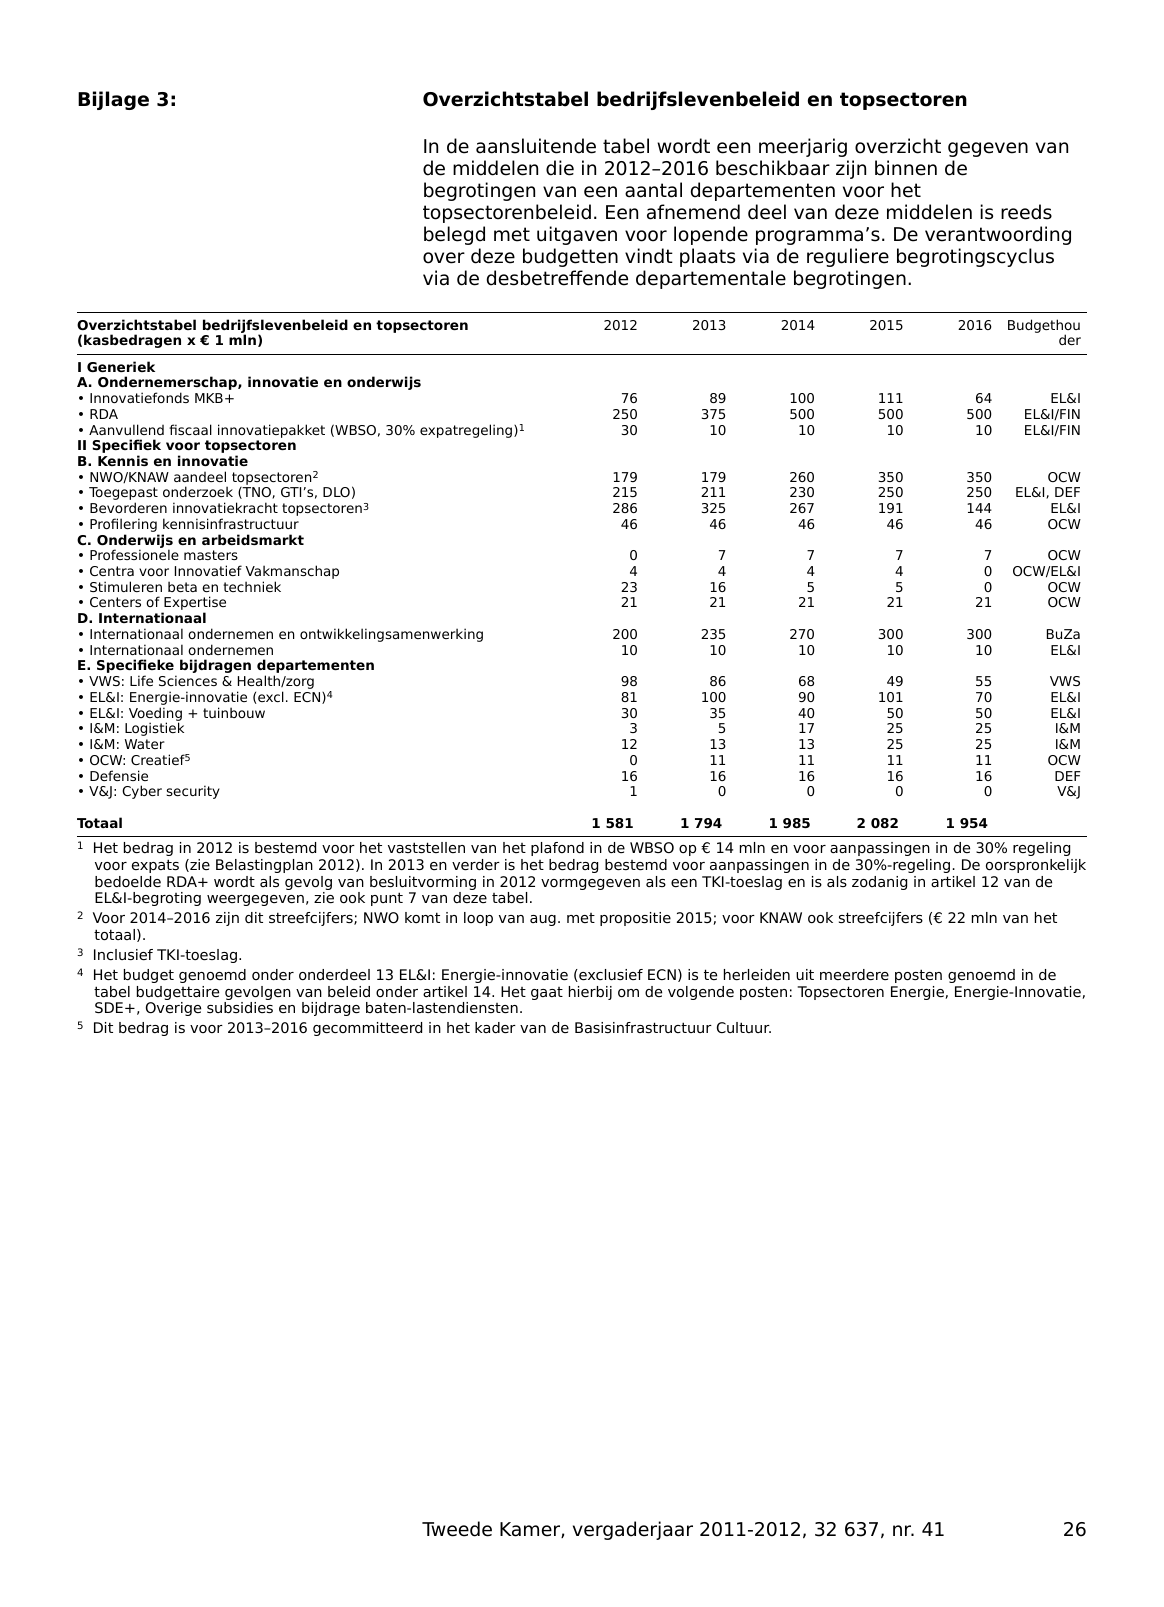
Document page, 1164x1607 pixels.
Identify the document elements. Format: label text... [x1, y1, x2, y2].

table_cell 21 [821, 595, 909, 611]
table_cell EL&I [998, 391, 1087, 407]
table_cell 250 [909, 485, 998, 501]
table_cell EL&I [998, 705, 1087, 721]
table_cell 0 [821, 784, 909, 800]
table_cell [909, 658, 998, 674]
table_cell 270 [732, 627, 821, 642]
table_cell 111 [821, 391, 909, 407]
table_cell 325 [644, 501, 732, 517]
table_cell OCW [998, 580, 1087, 595]
table_cell 100 [732, 391, 821, 407]
table_cell • Aanvullend fiscaal innovatiepakket (WBSO, 30% expatregeling)1 [77, 422, 555, 438]
table_cell [821, 533, 909, 548]
table_cell 81 [555, 690, 644, 705]
table_cell 98 [555, 674, 644, 690]
table_cell 17 [732, 721, 821, 737]
table_cell [998, 816, 1087, 836]
table_cell 21 [909, 595, 998, 611]
table_cell 23 [555, 580, 644, 595]
table_cell 13 [644, 737, 732, 753]
table_cell • I&M: Water [77, 737, 555, 753]
table_cell I&M [998, 721, 1087, 737]
table_cell • NWO/KNAW aandeel topsectoren2 [77, 470, 555, 485]
table_cell 500 [732, 407, 821, 422]
table_cell • Centers of Expertise [77, 595, 555, 611]
table_cell [909, 438, 998, 454]
table_cell 12 [555, 737, 644, 753]
table_cell • I&M: Logistiek [77, 721, 555, 737]
table_cell 16 [555, 768, 644, 784]
table_cell 350 [821, 470, 909, 485]
table_cell • V&J: Cyber security [77, 784, 555, 800]
table_cell 11 [909, 753, 998, 768]
table_cell 1 954 [909, 816, 998, 836]
table_cell • Profilering kennisinfrastructuur [77, 517, 555, 532]
table_cell 179 [555, 470, 644, 485]
table_cell [644, 438, 732, 454]
table_cell [555, 438, 644, 454]
table_cell [909, 355, 998, 375]
table_cell VWS [998, 674, 1087, 690]
table_cell 200 [555, 627, 644, 642]
table_cell 4 [821, 564, 909, 579]
table_cell [555, 355, 644, 375]
table_cell 25 [821, 721, 909, 737]
table_cell 100 [644, 690, 732, 705]
table_cell [998, 454, 1087, 469]
table_cell [732, 611, 821, 627]
table_cell [732, 375, 821, 391]
table_cell 10 [909, 643, 998, 658]
table_cell 1 581 [555, 816, 644, 836]
table_cell [821, 355, 909, 375]
table_cell [821, 375, 909, 391]
table_cell [644, 800, 732, 816]
table_cell 89 [644, 391, 732, 407]
table_cell 215 [555, 485, 644, 501]
table_header Overzichtstabel bedrijfslevenbeleid en topsectoren (kasbedragen x € 1 mln) [77, 313, 555, 354]
table_cell 30 [555, 705, 644, 721]
table_cell [821, 800, 909, 816]
table_cell [998, 658, 1087, 674]
table_cell OCW [998, 517, 1087, 532]
table_cell [644, 658, 732, 674]
table_cell [732, 800, 821, 816]
table_cell [821, 454, 909, 469]
table_cell • Defensie [77, 768, 555, 784]
table_cell [732, 454, 821, 469]
table_cell 21 [644, 595, 732, 611]
table_cell 10 [821, 422, 909, 438]
table_cell EL&I/FIN [998, 407, 1087, 422]
table_cell [909, 454, 998, 469]
table_cell OCW/EL&I [998, 564, 1087, 579]
table_cell C. Onderwijs en arbeidsmarkt [77, 533, 555, 548]
table_cell 0 [555, 753, 644, 768]
table_cell 46 [909, 517, 998, 532]
table_cell • Bevorderen innovatiekracht topsectoren3 [77, 501, 555, 517]
table_cell • EL&I: Voeding + tuinbouw [77, 705, 555, 721]
table_cell 50 [909, 705, 998, 721]
table_cell 2 082 [821, 816, 909, 836]
table_cell 0 [909, 784, 998, 800]
table_cell 7 [821, 548, 909, 564]
table_cell I Generiek [77, 355, 555, 375]
table_cell 35 [644, 705, 732, 721]
table_cell 250 [821, 485, 909, 501]
table_cell [821, 611, 909, 627]
table_cell 46 [555, 517, 644, 532]
table_cell 101 [821, 690, 909, 705]
table_cell [644, 375, 732, 391]
table_cell BuZa [998, 627, 1087, 642]
table_cell • Centra voor Innovatief Vakmanschap [77, 564, 555, 579]
table_cell B. Kennis en innovatie [77, 454, 555, 469]
table_cell • Internationaal ondernemen [77, 643, 555, 658]
table_cell 16 [909, 768, 998, 784]
table_cell 300 [821, 627, 909, 642]
table_cell [821, 658, 909, 674]
table_cell • EL&I: Energie-innovatie (excl. ECN)4 [77, 690, 555, 705]
table_cell 4 [555, 564, 644, 579]
table_cell 10 [732, 422, 821, 438]
table_cell 10 [821, 643, 909, 658]
table_cell EL&I [998, 643, 1087, 658]
subtitle Bijlage 3: Overzichtstabel bedrijfslevenbeleid en topsectoren [77, 89, 1087, 111]
table_cell 10 [909, 422, 998, 438]
table_cell 250 [555, 407, 644, 422]
table_cell [998, 800, 1087, 816]
table_header 2014 [732, 313, 821, 354]
table_cell 7 [644, 548, 732, 564]
table_cell 0 [909, 564, 998, 579]
table_cell [732, 438, 821, 454]
table_cell 21 [732, 595, 821, 611]
table_cell 5 [732, 580, 821, 595]
table_cell [998, 438, 1087, 454]
table_cell [644, 355, 732, 375]
table_cell I&M [998, 737, 1087, 753]
table_cell 7 [909, 548, 998, 564]
table_cell 230 [732, 485, 821, 501]
table_cell 5 [821, 580, 909, 595]
table_cell 49 [821, 674, 909, 690]
table_cell 30 [555, 422, 644, 438]
table_cell 50 [821, 705, 909, 721]
table_cell 286 [555, 501, 644, 517]
table_cell [909, 375, 998, 391]
table_cell • OCW: Creatief5 [77, 753, 555, 768]
table_cell 25 [909, 737, 998, 753]
table_cell • Stimuleren beta en techniek [77, 580, 555, 595]
table_cell EL&I [998, 690, 1087, 705]
table_cell 25 [909, 721, 998, 737]
table_cell 64 [909, 391, 998, 407]
table_header 2015 [821, 313, 909, 354]
table_cell [644, 533, 732, 548]
table_cell [555, 658, 644, 674]
table_cell 235 [644, 627, 732, 642]
table_cell OCW [998, 548, 1087, 564]
table_cell 300 [909, 627, 998, 642]
table_cell 1 [555, 784, 644, 800]
table_cell 1 794 [644, 816, 732, 836]
table_cell • Internationaal ondernemen en ontwikkelingsamenwerking [77, 627, 555, 642]
table_cell • VWS: Life Sciences & Health/zorg [77, 674, 555, 690]
table_cell 267 [732, 501, 821, 517]
table_cell 0 [909, 580, 998, 595]
table_cell 10 [644, 643, 732, 658]
table_cell [998, 611, 1087, 627]
table_cell [77, 800, 555, 816]
table_cell 68 [732, 674, 821, 690]
table_cell 0 [644, 784, 732, 800]
table_cell 1 985 [732, 816, 821, 836]
table_header 2016 [909, 313, 998, 354]
table_cell [909, 533, 998, 548]
table_cell [998, 355, 1087, 375]
table_cell [644, 611, 732, 627]
table_cell D. Internationaal [77, 611, 555, 627]
table_cell 5 [644, 721, 732, 737]
table_cell 3 [555, 721, 644, 737]
table_cell 7 [732, 548, 821, 564]
table_cell 4 [732, 564, 821, 579]
table_cell 76 [555, 391, 644, 407]
table_cell • Professionele masters [77, 548, 555, 564]
table_cell A. Ondernemerschap, innovatie en onderwijs [77, 375, 555, 391]
table_cell 191 [821, 501, 909, 517]
table_cell 211 [644, 485, 732, 501]
table_cell 13 [732, 737, 821, 753]
table_cell [909, 611, 998, 627]
table_header 2012 [555, 313, 644, 354]
table_cell 10 [644, 422, 732, 438]
table_cell 0 [555, 548, 644, 564]
table_cell II Specifiek voor topsectoren [77, 438, 555, 454]
table_cell 21 [555, 595, 644, 611]
table_cell OCW [998, 595, 1087, 611]
table_cell 179 [644, 470, 732, 485]
table_cell [821, 438, 909, 454]
table_cell [555, 611, 644, 627]
text In de aansluitende tabel wordt een meerjarig overzicht gegeven van de middelen die in 2012–2016 beschikbaar zijn binnen de begrotingen van een aantal departementen voor het topsectorenbeleid. Een afnemend deel van deze middelen is reeds belegd met uitgaven voor lopende programma’s. De verantwoording over deze budgetten vindt plaats via de reguliere begrotingscyclus via de desbetreffende departementale begrotingen. [422, 136, 1087, 290]
table_cell 16 [644, 580, 732, 595]
table_cell 25 [821, 737, 909, 753]
table_cell 10 [555, 643, 644, 658]
table_cell 46 [821, 517, 909, 532]
table_cell EL&I [998, 501, 1087, 517]
table_cell 11 [644, 753, 732, 768]
table_cell 46 [644, 517, 732, 532]
table_cell 4 [644, 564, 732, 579]
table_cell 144 [909, 501, 998, 517]
table_cell [998, 375, 1087, 391]
table_cell [555, 800, 644, 816]
table_cell 16 [644, 768, 732, 784]
table_cell [644, 454, 732, 469]
table_cell [732, 533, 821, 548]
table_cell EL&I, DEF [998, 485, 1087, 501]
table_cell OCW [998, 753, 1087, 768]
table_cell 10 [732, 643, 821, 658]
table_cell • Toegepast onderzoek (TNO, GTI’s, DLO) [77, 485, 555, 501]
table_cell 16 [821, 768, 909, 784]
table_cell • RDA [77, 407, 555, 422]
table_cell 16 [732, 768, 821, 784]
table_cell 350 [909, 470, 998, 485]
table_cell 90 [732, 690, 821, 705]
table_cell 260 [732, 470, 821, 485]
table_cell [909, 800, 998, 816]
table_cell OCW [998, 470, 1087, 485]
table_cell 11 [732, 753, 821, 768]
table_cell 40 [732, 705, 821, 721]
table_cell 70 [909, 690, 998, 705]
table_cell DEF [998, 768, 1087, 784]
table_header Budgethouder [998, 313, 1087, 354]
table_cell 375 [644, 407, 732, 422]
table_cell [732, 658, 821, 674]
table_cell 500 [909, 407, 998, 422]
table_cell 0 [732, 784, 821, 800]
table_cell [998, 533, 1087, 548]
table_cell [555, 454, 644, 469]
table_cell V&J [998, 784, 1087, 800]
table_cell 500 [821, 407, 909, 422]
table_cell 11 [821, 753, 909, 768]
table_cell 1 Het bedrag in 2012 is bestemd voor het vaststellen van het plafond in de WBSO op € 14 mln en voor aanpassingen in de 30% regeling voor expats (zie Belastingplan 2012). In 2013 en verder is het bedrag bestemd voor aanpassingen in de 30%-regeling. De oorspronkelijk bedoelde RDA+ wordt als gevolg van besluitvorming in 2012 vormgegeven als een TKI-toeslag en is als zodanig in artikel 12 van de EL&I-begroting weergegeven, zie ook punt 7 van deze tabel. 2 Voor 2014–2016 zijn dit streefcijfers; NWO komt in loop van aug. met propositie 2015; voor KNAW ook streefcijfers (€ 22 mln van het totaal). 3 Inclusief TKI-toeslag. 4 Het budget genoemd onder onderdeel 13 EL&I: Energie-innovatie (exclusief ECN) is te herleiden uit meerdere posten genoemd in de tabel budgettaire gevolgen van beleid onder artikel 14. Het gaat hierbij om de volgende posten: Topsectoren Energie, Energie-Innovatie, SDE+, Overige subsidies en bijdrage baten-lastendiensten. 5 Dit bedrag is voor 2013–2016 gecommitteerd in het kader van de Basisinfrastructuur Cultuur. [77, 837, 1087, 1037]
table_cell [732, 355, 821, 375]
table_cell EL&I/FIN [998, 422, 1087, 438]
table_cell 46 [732, 517, 821, 532]
table_cell 55 [909, 674, 998, 690]
table_cell 86 [644, 674, 732, 690]
table_cell [555, 533, 644, 548]
table_cell E. Specifieke bijdragen departementen [77, 658, 555, 674]
table_header 2013 [644, 313, 732, 354]
table_cell • Innovatiefonds MKB+ [77, 391, 555, 407]
table_cell Totaal [77, 816, 555, 836]
table_cell [555, 375, 644, 391]
